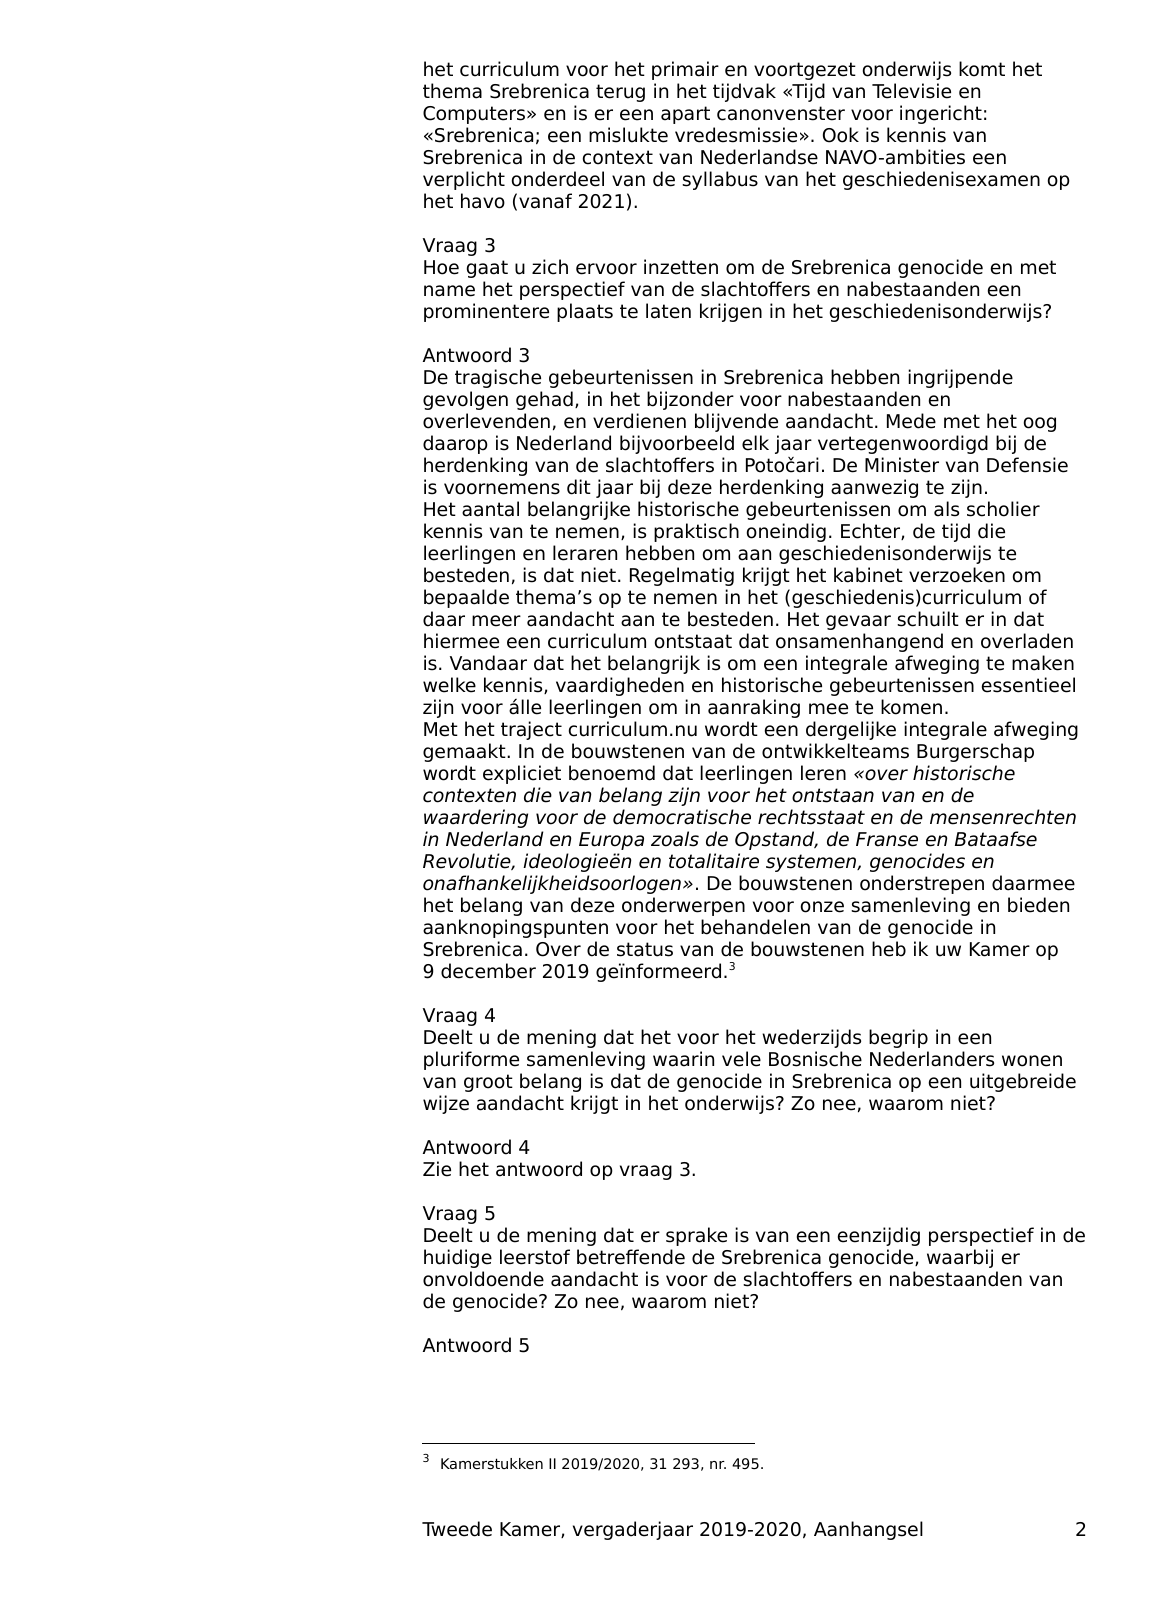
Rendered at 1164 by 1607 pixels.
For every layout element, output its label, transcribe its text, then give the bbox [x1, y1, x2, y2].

text Zie het antwoord op vraag 3. [422, 1159, 1087, 1181]
text De tragische gebeurtenissen in Srebrenica hebben ingrijpende gevolgen gehad, in het bijzonder voor nabestaanden en overlevenden, en verdienen blijvende aandacht. Mede met het oog daarop is Nederland bijvoorbeeld elk jaar vertegenwoordigd bij de herdenking van de slachtoffers in Potočari. De Minister van Defensie is voornemens dit jaar bij deze herdenking aanwezig te zijn. [422, 367, 1087, 499]
text Kamerstukken II 2019/2020, 31 293, nr. 495. [422, 1452, 1087, 1474]
text Vraag 5 [422, 1203, 1087, 1225]
text het curriculum voor het primair en voortgezet onderwijs komt het thema Srebrenica terug in het tijdvak «Tijd van Televisie en Computers» en is er een apart canonvenster voor ingericht: «Srebrenica; een mislukte vredesmissie». Ook is kennis van Srebrenica in de context van Nederlandse NAVO-ambities een verplicht onderdeel van de syllabus van het geschiedenisexamen op het havo (vanaf 2021). [422, 59, 1087, 213]
text Met het traject curriculum.nu wordt een dergelijke integrale afweging gemaakt. In de bouwstenen van de ontwikkelteams Burgerschap wordt expliciet benoemd dat leerlingen leren «over historische contexten die van belang zijn voor het ontstaan van en de waardering voor de democratische rechtsstaat en de mensenrechten in Nederland en Europa zoals de Opstand, de Franse en Bataafse Revolutie, ideologieën en totalitaire systemen, genocides en onafhankelijkheidsoorlogen». De bouwstenen onderstrepen daarmee het belang van deze onderwerpen voor onze samenleving en bieden aanknopingspunten voor het behandelen van de genocide in Srebrenica. Over de status van de bouwstenen heb ik uw Kamer op 9 december 2019 geïnformeerd. [422, 719, 1087, 983]
text Vraag 4 [422, 1005, 1087, 1027]
text Het aantal belangrijke historische gebeurtenissen om als scholier kennis van te nemen, is praktisch oneindig. Echter, de tijd die leerlingen en leraren hebben om aan geschiedenisonderwijs te besteden, is dat niet. Regelmatig krijgt het kabinet verzoeken om bepaalde thema’s op te nemen in het (geschiedenis)curriculum of daar meer aandacht aan te besteden. Het gevaar schuilt er in dat hiermee een curriculum ontstaat dat onsamenhangend en overladen is. Vandaar dat het belangrijk is om een integrale afweging te maken welke kennis, vaardigheden en historische gebeurtenissen essentieel zijn voor álle leerlingen om in aanraking mee te komen. [422, 499, 1087, 719]
text Deelt u de mening dat er sprake is van een eenzijdig perspectief in de huidige leerstof betreffende de Srebrenica genocide, waarbij er onvoldoende aandacht is voor de slachtoffers en nabestaanden van de genocide? Zo nee, waarom niet? [422, 1225, 1087, 1313]
text Antwoord 4 [422, 1137, 1087, 1159]
text Antwoord 3 [422, 345, 1087, 367]
text Vraag 3 [422, 235, 1087, 257]
text Deelt u de mening dat het voor het wederzijds begrip in een pluriforme samenleving waarin vele Bosnische Nederlanders wonen van groot belang is dat de genocide in Srebrenica op een uitgebreide wijze aandacht krijgt in het onderwijs? Zo nee, waarom niet? [422, 1027, 1087, 1115]
text Hoe gaat u zich ervoor inzetten om de Srebrenica genocide en met name het perspectief van de slachtoffers en nabestaanden een prominentere plaats te laten krijgen in het geschiedenisonderwijs? [422, 257, 1087, 323]
text Antwoord 5 [422, 1335, 1087, 1357]
